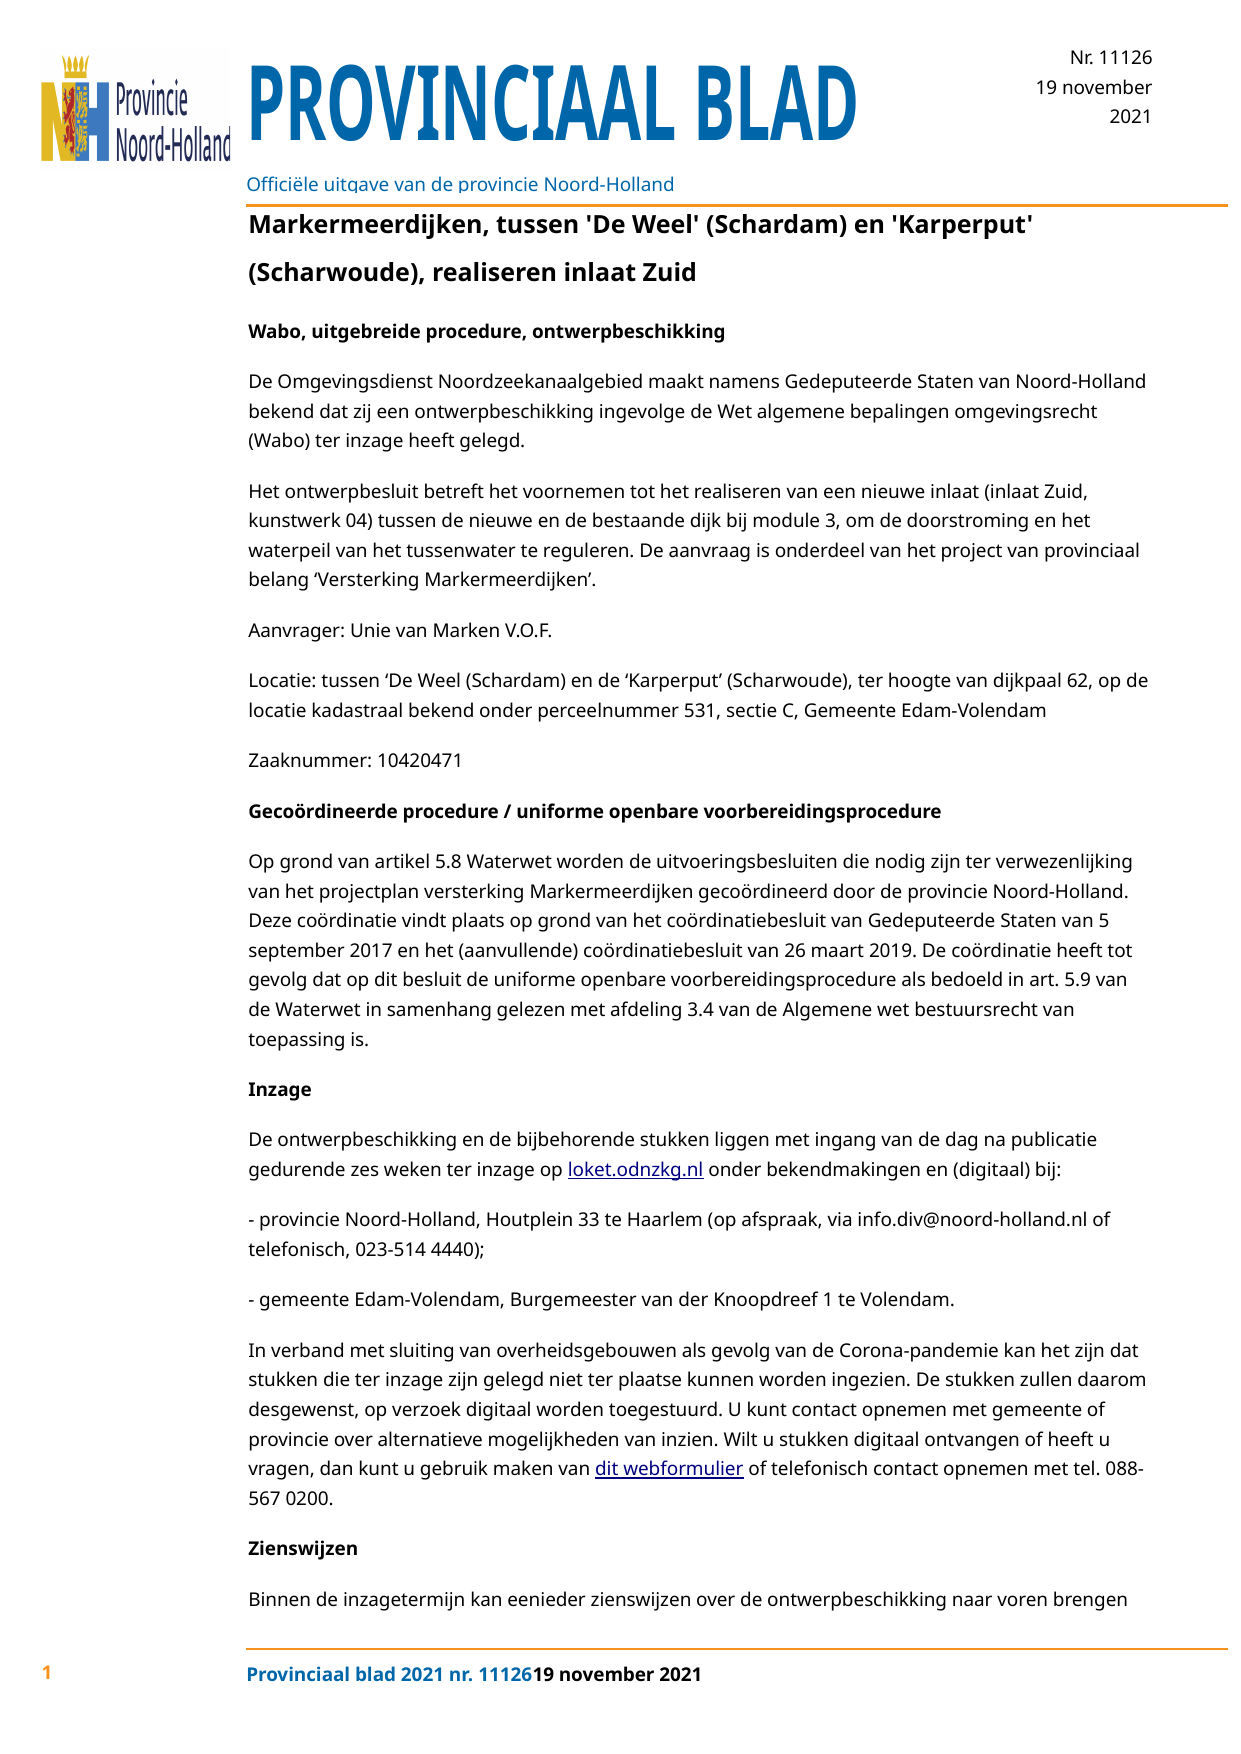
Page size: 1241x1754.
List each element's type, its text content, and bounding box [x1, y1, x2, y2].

text In verband met sluiting van overheidsgebouwen als gevolg van de Corona-pandemie kan het zijn dat stukken die ter inzage zijn gelegd niet ter plaatse kunnen worden ingezien. De stukken zullen daarom desgewenst, op verzoek digitaal worden toegestuurd. U kunt contact opnemen met gemeente of provincie over alternatieve mogelijkheden van inzien. Wilt u stukken digitaal ontvangen of heeft u vragen, dan kunt u gebruik maken van dit webformulier of telefonisch contact opnemen met tel. 088-567 0200. [248, 1337, 1152, 1511]
text Wabo, uitgebreide procedure, ontwerpbeschikking [248, 318, 1152, 344]
text De ontwerpbeschikking en de bijbehorende stukken liggen met ingang van de dag na publicatie gedurende zes weken ter inzage op loket.odnzkg.nl onder bekendmakingen en (digitaal) bij: [248, 1127, 1152, 1182]
picture [41, 47, 231, 172]
text Gecoördineerde procedure / uniforme openbare voorbereidingsprocedure [248, 798, 1152, 824]
text Markermeerdijken, tussen 'De Weel' (Schardam) en 'Karperput' (Scharwoude), realiseren inlaat Zuid [248, 207, 1152, 288]
text Op grond van artikel 5.8 Waterwet worden de uitvoeringsbesluiten die nodig zijn ter verwezenlijking van het projectplan versterking Markermeerdijken gecoördineerd door de provincie Noord-Holland. Deze coördinatie vindt plaats op grond van het coördinatiebesluit van Gedeputeerde Staten van 5 september 2017 en het (aanvullende) coördinatiebesluit van 26 maart 2019. De coördinatie heeft tot gevolg dat op dit besluit de uniforme openbare voorbereidingsprocedure als bedoeld in art. 5.9 van de Waterwet in samenhang gelezen met afdeling 3.4 van de Algemene wet bestuursrecht van toepassing is. [248, 848, 1152, 1052]
text Zaaknummer: 10420471 [248, 747, 1152, 773]
text Inzage [248, 1076, 1152, 1102]
text Aanvrager: Unie van Marken V.O.F. [248, 617, 1152, 643]
text - provincie Noord-Holland, Houtplein 33 te Haarlem (op afspraak, via info.div@noord-holland.nl of telefonisch, 023-514 4440); [248, 1207, 1152, 1262]
text Binnen de inzagetermijn kan eenieder zienswijzen over de ontwerpbeschikking naar voren brengen [248, 1586, 1152, 1612]
text - gemeente Edam-Volendam, Burgemeester van der Knoopdreef 1 te Volendam. [248, 1287, 1152, 1312]
text Het ontwerpbesluit betreft het voornemen tot het realiseren van een nieuwe inlaat (inlaat Zuid, kunstwerk 04) tussen de nieuwe en de bestaande dijk bij module 3, om de doorstroming en het waterpeil van het tussenwater te reguleren. De aanvraag is onderdeel van het project van provinciaal belang ‘Versterking Markermeerdijken’. [248, 478, 1152, 592]
text Zienswijzen [248, 1535, 1152, 1561]
text Locatie: tussen ‘De Weel (Schardam) en de ‘Karperput’ (Scharwoude), ter hoogte van dijkpaal 62, op de locatie kadastraal bekend onder perceelnummer 531, sectie C, Gemeente Edam-Volendam [248, 667, 1152, 723]
text De Omgevingsdienst Noordzeekanaalgebied maakt namens Gedeputeerde Staten van Noord-Holland bekend dat zij een ontwerpbeschikking ingevolge de Wet algemene bepalingen omgevingsrecht (Wabo) ter inzage heeft gelegd. [248, 368, 1152, 453]
